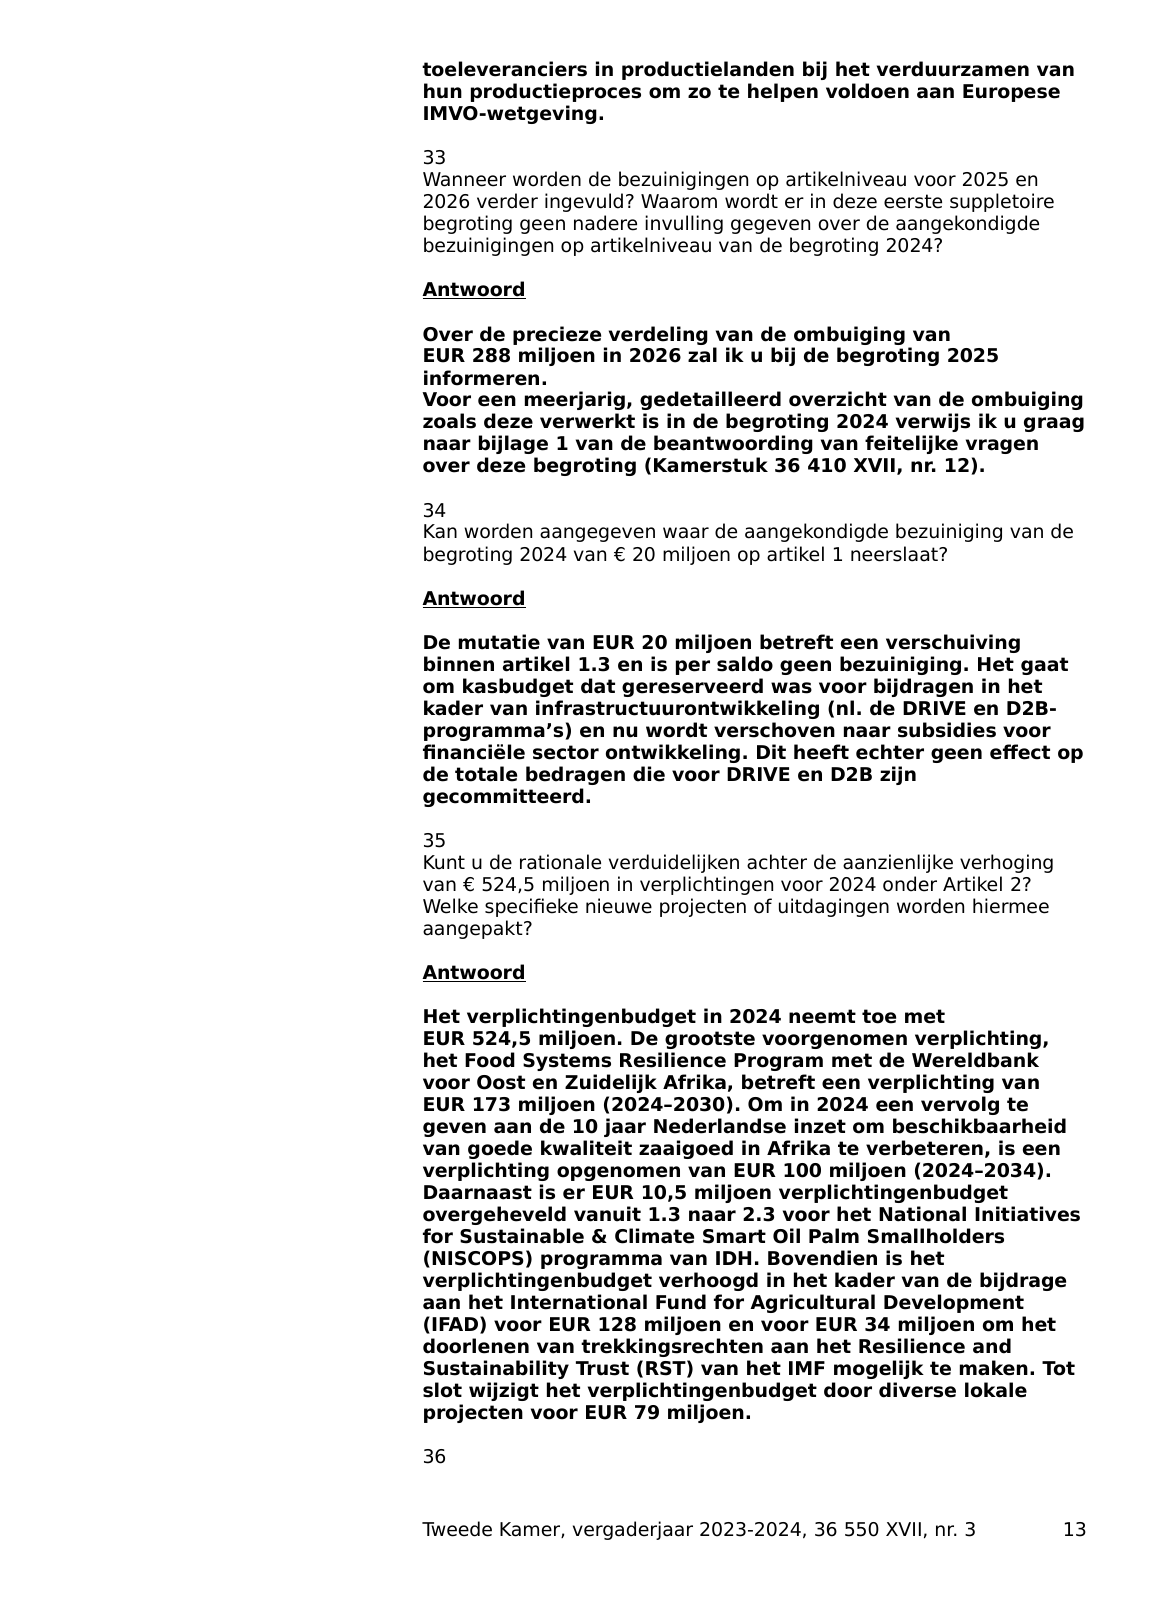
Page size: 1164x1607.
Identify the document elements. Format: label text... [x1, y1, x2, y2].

text Het verplichtingenbudget in 2024 neemt toe met EUR 524,5 miljoen. De grootste voorgenomen verplichting, het Food Systems Resilience Program met de Wereldbank voor Oost en Zuidelijk Afrika, betreft een verplichting van EUR 173 miljoen (2024–2030). Om in 2024 een vervolg te geven aan de 10 jaar Nederlandse inzet om beschikbaarheid van goede kwaliteit zaaigoed in Afrika te verbeteren, is een verplichting opgenomen van EUR 100 miljoen (2024–2034). Daarnaast is er EUR 10,5 miljoen verplichtingenbudget overgeheveld vanuit 1.3 naar 2.3 voor het National Initiatives for Sustainable & Climate Smart Oil Palm Smallholders (NISCOPS) programma van IDH. Bovendien is het verplichtingenbudget verhoogd in het kader van de bijdrage aan het International Fund for Agricultural Development (IFAD) voor EUR 128 miljoen en voor EUR 34 miljoen om het doorlenen van trekkingsrechten aan het Resilience and Sustainability Trust (RST) van het IMF mogelijk te maken. Tot slot wijzigt het verplichtingenbudget door diverse lokale projecten voor EUR 79 miljoen. [422, 1006, 1087, 1424]
subtitle Antwoord [422, 588, 1087, 609]
text toeleveranciers in productielanden bij het verduurzamen van hun productieproces om zo te helpen voldoen aan Europese IMVO-wetgeving. [422, 59, 1087, 125]
text 34 [422, 499, 1087, 521]
text 33 [422, 147, 1087, 169]
text 35 [422, 830, 1087, 852]
text Over de precieze verdeling van de ombuiging van EUR 288 miljoen in 2026 zal ik u bij de begroting 2025 informeren. [422, 323, 1087, 389]
text 36 [422, 1446, 1087, 1468]
text Voor een meerjarig, gedetailleerd overzicht van de ombuiging zoals deze verwerkt is in de begroting 2024 verwijs ik u graag naar bijlage 1 van de beantwoording van feitelijke vragen over deze begroting (Kamerstuk 36 410 XVII, nr. 12). [422, 389, 1087, 477]
subtitle Antwoord [422, 279, 1087, 301]
text Kan worden aangegeven waar de aangekondigde bezuiniging van de begroting 2024 van € 20 miljoen op artikel 1 neerslaat? [422, 521, 1087, 565]
text De mutatie van EUR 20 miljoen betreft een verschuiving binnen artikel 1.3 en is per saldo geen bezuiniging. Het gaat om kasbudget dat gereserveerd was voor bijdragen in het kader van infrastructuurontwikkeling (nl. de DRIVE en D2B-programma’s) en nu wordt verschoven naar subsidies voor financiële sector ontwikkeling. Dit heeft echter geen effect op de totale bedragen die voor DRIVE en D2B zijn gecommitteerd. [422, 632, 1087, 808]
text Wanneer worden de bezuinigingen op artikelniveau voor 2025 en 2026 verder ingevuld? Waarom wordt er in deze eerste suppletoire begroting geen nadere invulling gegeven over de aangekondigde bezuinigingen op artikelniveau van de begroting 2024? [422, 169, 1087, 257]
subtitle Antwoord [422, 962, 1087, 984]
text Kunt u de rationale verduidelijken achter de aanzienlijke verhoging van € 524,5 miljoen in verplichtingen voor 2024 onder Artikel 2? Welke specifieke nieuwe projecten of uitdagingen worden hiermee aangepakt? [422, 852, 1087, 940]
